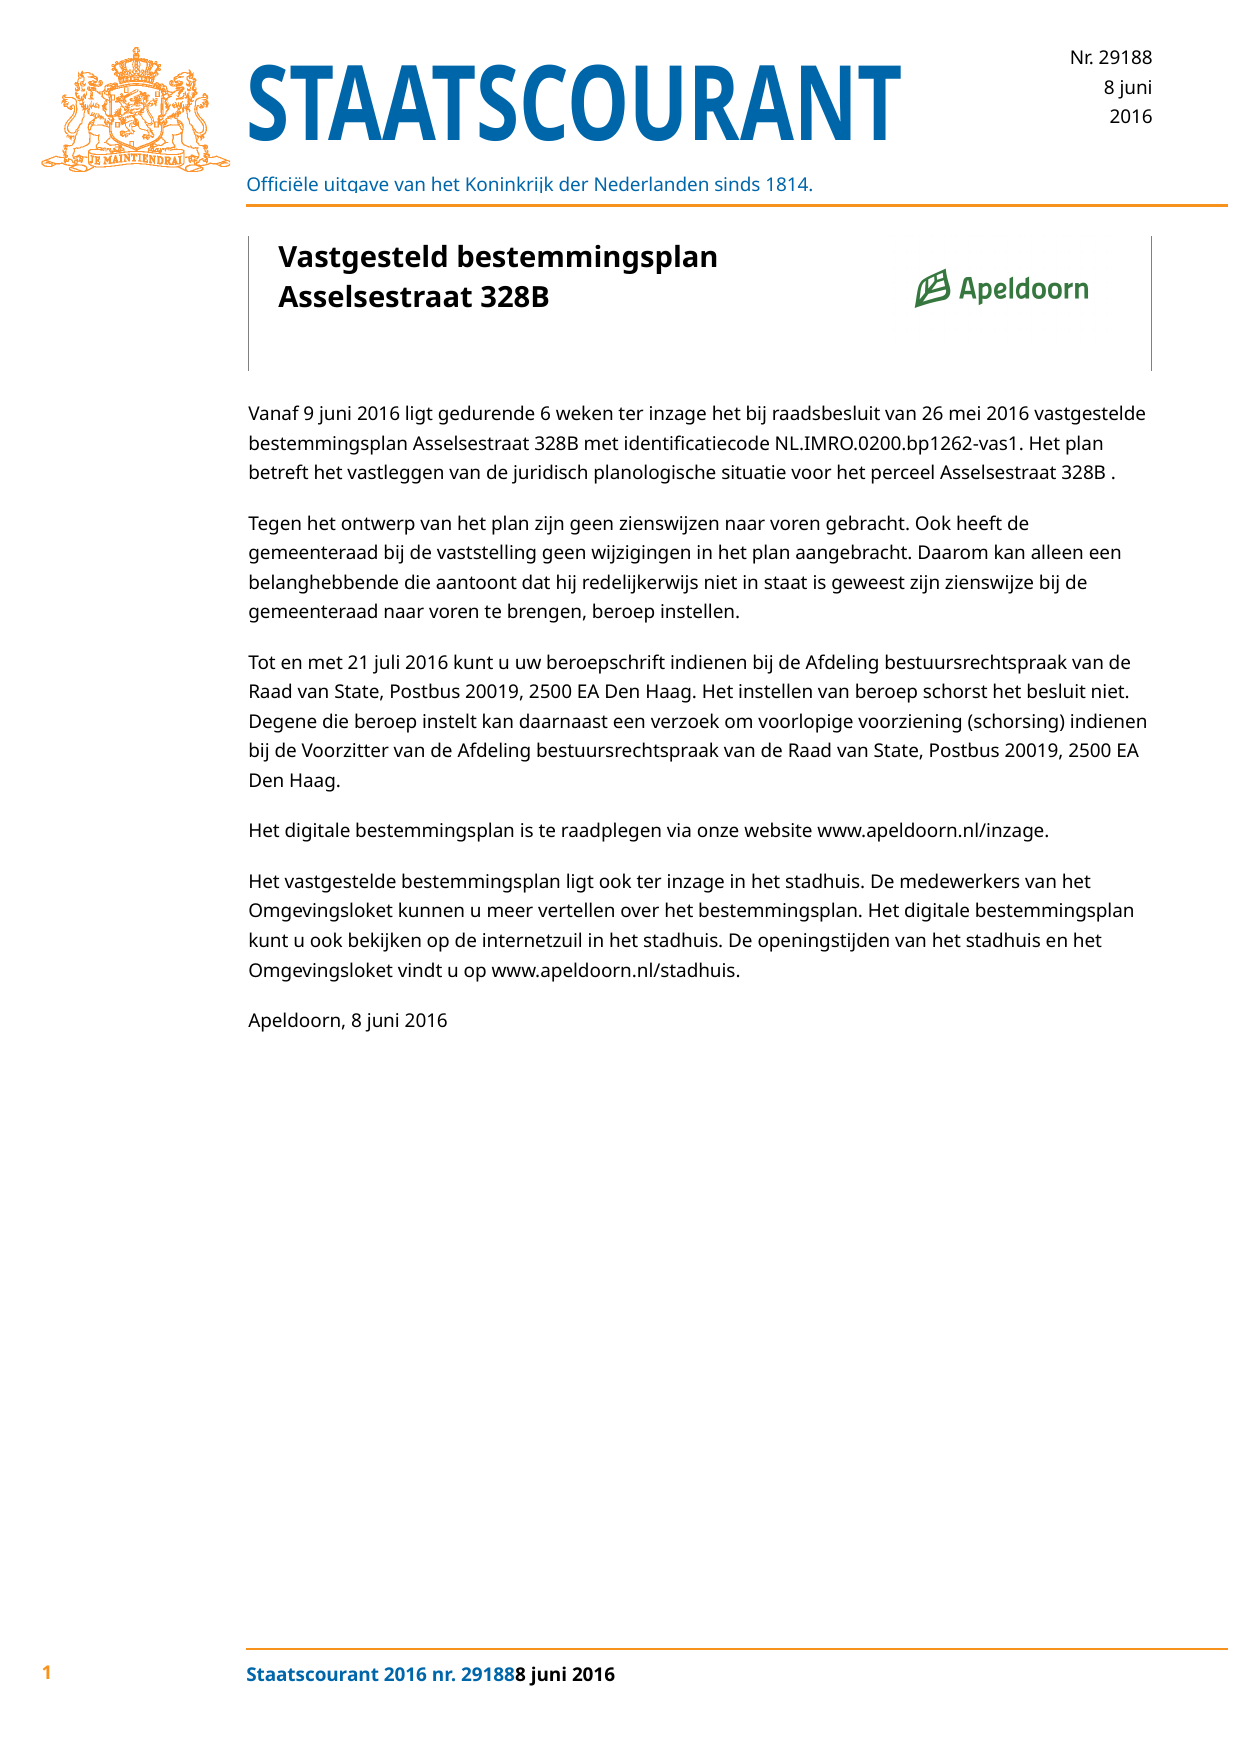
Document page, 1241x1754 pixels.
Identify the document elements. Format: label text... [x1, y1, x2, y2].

picture [882, 236, 1119, 345]
text Tot en met 21 juli 2016 kunt u uw beroepschrift indienen bij de Afdeling bestuursrechtspraak van de Raad van State, Postbus 20019, 2500 EA Den Haag. Het instellen van beroep schorst het besluit niet. Degene die beroep instelt kan daarnaast een verzoek om voorlopige voorziening (schorsing) indienen bij de Voorzitter van de Afdeling bestuursrechtspraak van de Raad van State, Postbus 20019, 2500 EA Den Haag. [248, 649, 1152, 793]
table_header [850, 236, 1151, 371]
text Het vastgestelde bestemmingsplan ligt ook ter inzage in het stadhuis. De medewerkers van het Omgevingsloket kunnen u meer vertellen over het bestemmingsplan. Het digitale bestemmingsplan kunt u ook bekijken op de internetzuil in het stadhuis. De openingstijden van het stadhuis en het Omgevingsloket vindt u op www.apeldoorn.nl/stadhuis. [248, 868, 1152, 982]
text Vanaf 9 juni 2016 ligt gedurende 6 weken ter inzage het bij raadsbesluit van 26 mei 2016 vastgestelde bestemmingsplan Asselsestraat 328B met identificatiecode NL.IMRO.0200.bp1262-vas1. Het plan betreft het vastleggen van de juridisch planologische situatie voor het perceel Asselsestraat 328B . [248, 400, 1152, 485]
picture [41, 47, 231, 172]
text Het digitale bestemmingsplan is te raadplegen via onze website www.apeldoorn.nl/inzage. [248, 818, 1152, 843]
text Apeldoorn, 8 juni 2016 [248, 1007, 1152, 1033]
text Tegen het ontwerp van het plan zijn geen zienswijzen naar voren gebracht. Ook heeft de gemeenteraad bij de vaststelling geen wijzigingen in het plan aangebracht. Daarom kan alleen een belanghebbende die aantoont dat hij redelijkerwijs niet in staat is geweest zijn zienswijze bij de gemeenteraad naar voren te brengen, beroep instellen. [248, 510, 1152, 624]
table_header Vastgesteld bestemmingsplan Asselsestraat 328B [249, 236, 850, 371]
